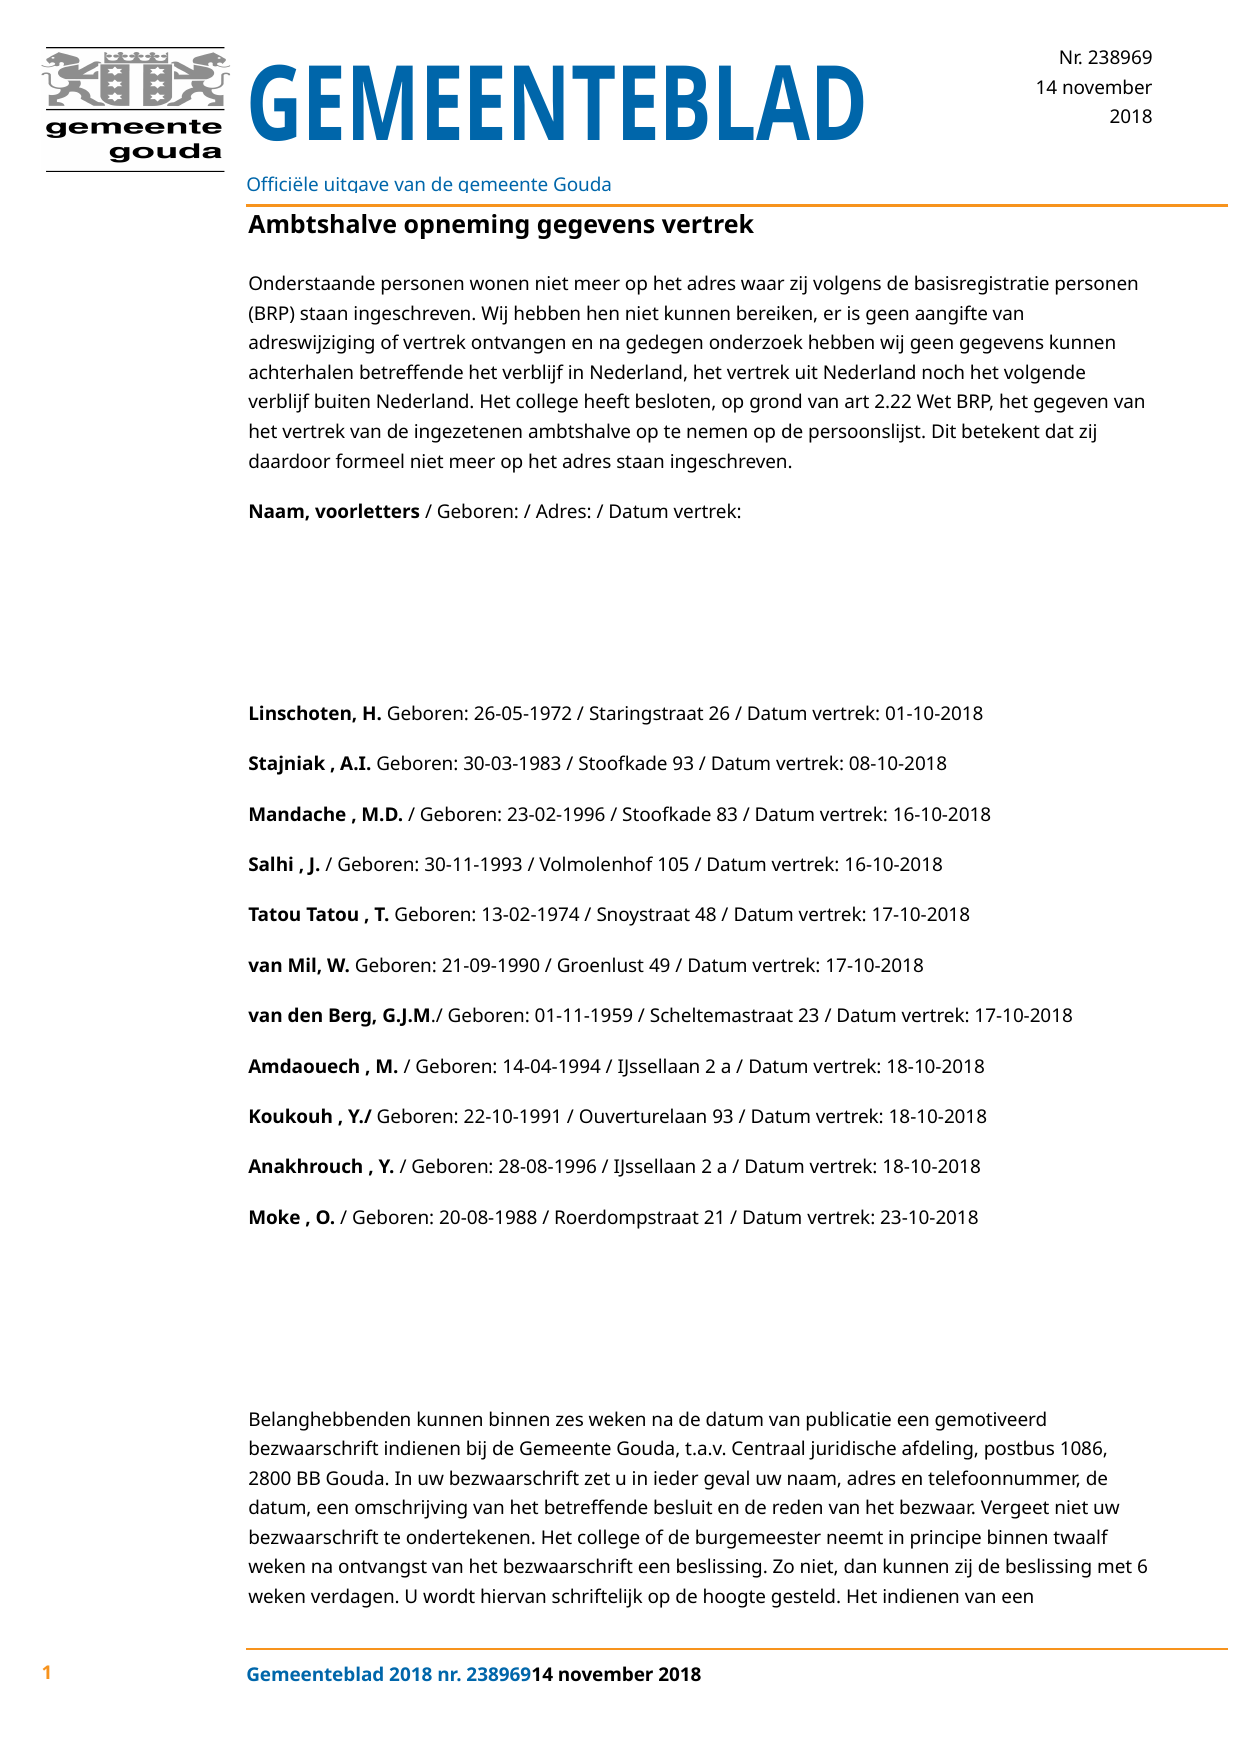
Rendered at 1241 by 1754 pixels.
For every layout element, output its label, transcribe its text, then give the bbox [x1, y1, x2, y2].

text Amdaouech , M. / Geboren: 14-04-1994 / IJssellaan 2 a / Datum vertrek: 18-10-2018 [248, 1053, 1152, 1078]
text Koukouh , Y./ Geboren: 22-10-1991 / Ouverturelaan 93 / Datum vertrek: 18-10-2018 [248, 1103, 1152, 1129]
picture [41, 47, 231, 172]
text Anakhrouch , Y. / Geboren: 28-08-1996 / IJssellaan 2 a / Datum vertrek: 18-10-2018 [248, 1154, 1152, 1179]
text Belanghebbenden kunnen binnen zes weken na de datum van publicatie een gemotiveerd bezwaarschrift indienen bij de Gemeente Gouda, t.a.v. Centraal juridische afdeling, postbus 1086, 2800 BB Gouda. In uw bezwaarschrift zet u in ieder geval uw naam, adres en telefoonnummer, de datum, een omschrijving van het betreffende besluit en de reden van het bezwaar. Vergeet niet uw bezwaarschrift te ondertekenen. Het college of de burgemeester neemt in principe binnen twaalf weken na ontvangst van het bezwaarschrift een beslissing. Zo niet, dan kunnen zij de beslissing met 6 weken verdagen. U wordt hiervan schriftelijk op de hoogte gesteld. Het indienen van een [248, 1406, 1152, 1609]
text Stajniak , A.I. Geboren: 30-03-1983 / Stoofkade 93 / Datum vertrek: 08-10-2018 [248, 750, 1152, 776]
text van den Berg, G.J.M./ Geboren: 01-11-1959 / Scheltemastraat 23 / Datum vertrek: 17-10-2018 [248, 1002, 1152, 1028]
text Mandache , M.D. / Geboren: 23-02-1996 / Stoofkade 83 / Datum vertrek: 16-10-2018 [248, 801, 1152, 826]
text Naam, voorletters / Geboren: / Adres: / Datum vertrek: [248, 498, 1152, 524]
text van Mil, W. Geboren: 21-09-1990 / Groenlust 49 / Datum vertrek: 17-10-2018 [248, 952, 1152, 978]
text Salhi , J. / Geboren: 30-11-1993 / Volmolenhof 105 / Datum vertrek: 16-10-2018 [248, 851, 1152, 877]
text Ambtshalve opneming gegevens vertrek [248, 207, 1152, 241]
text Moke , O. / Geboren: 20-08-1988 / Roerdompstraat 21 / Datum vertrek: 23-10-2018 [248, 1204, 1152, 1230]
text Onderstaande personen wonen niet meer op het adres waar zij volgens de basisregistratie personen (BRP) staan ingeschreven. Wij hebben hen niet kunnen bereiken, er is geen aangifte van adreswijziging of vertrek ontvangen en na gedegen onderzoek hebben wij geen gegevens kunnen achterhalen betreffende het verblijf in Nederland, het vertrek uit Nederland noch het volgende verblijf buiten Nederland. Het college heeft besloten, op grond van art 2.22 Wet BRP, het gegeven van het vertrek van de ingezetenen ambtshalve op te nemen op de persoonslijst. Dit betekent dat zij daardoor formeel niet meer op het adres staan ingeschreven. [248, 270, 1152, 473]
text Tatou Tatou , T. Geboren: 13-02-1974 / Snoystraat 48 / Datum vertrek: 17-10-2018 [248, 902, 1152, 927]
text Linschoten, H. Geboren: 26-05-1972 / Staringstraat 26 / Datum vertrek: 01-10-2018 [248, 700, 1152, 726]
